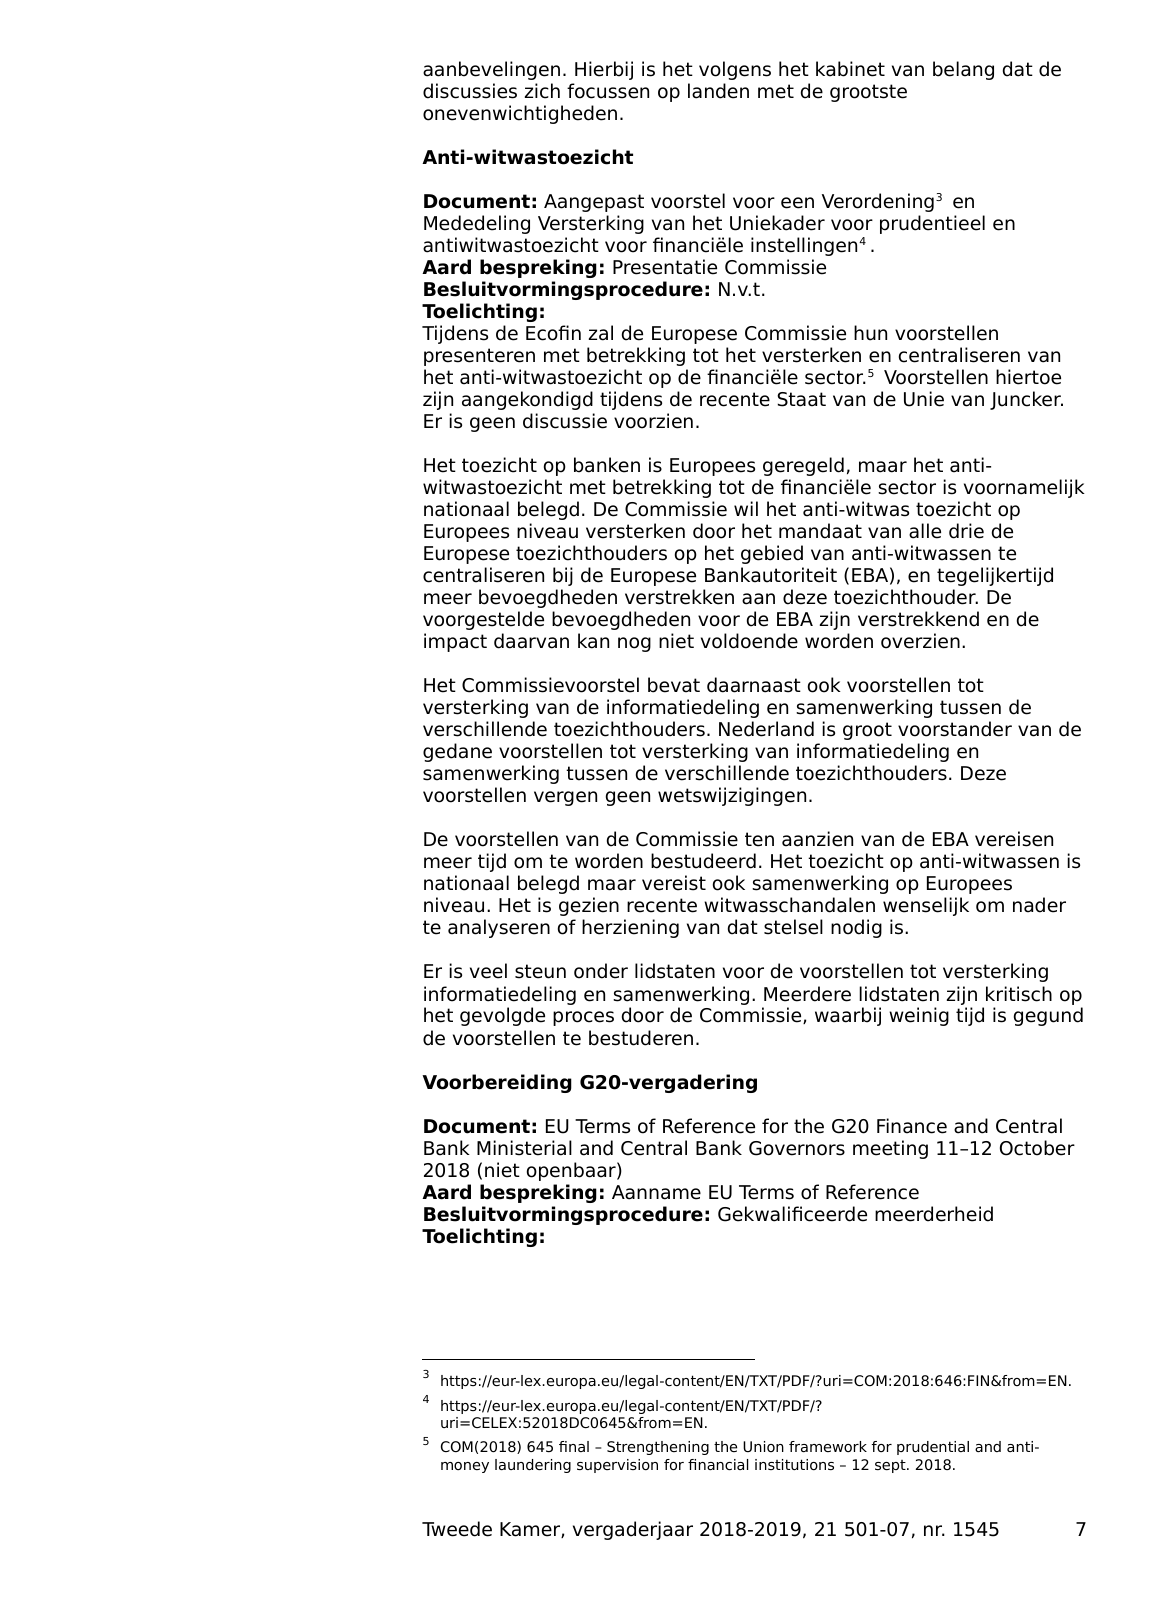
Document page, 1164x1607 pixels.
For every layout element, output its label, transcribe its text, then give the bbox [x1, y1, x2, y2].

text Toelichting: [422, 301, 1087, 323]
text De voorstellen van de Commissie ten aanzien van de EBA vereisen meer tijd om te worden bestudeerd. Het toezicht op anti-witwassen is nationaal belegd maar vereist ook samenwerking op Europees niveau. Het is gezien recente witwasschandalen wenselijk om nader te analyseren of herziening van dat stelsel nodig is. [422, 829, 1087, 939]
text Aard bespreking: Aanname EU Terms of Reference [422, 1182, 1087, 1204]
text Toelichting: [422, 1226, 1087, 1248]
text https://eur-lex.europa.eu/legal-content/EN/TXT/PDF/?uri=COM:2018:646:FIN&from=EN. [422, 1368, 1087, 1391]
text Er is veel steun onder lidstaten voor de voorstellen tot versterking informatiedeling en samenwerking. Meerdere lidstaten zijn kritisch op het gevolgde proces door de Commissie, waarbij weinig tijd is gegund de voorstellen te bestuderen. [422, 961, 1087, 1049]
subtitle Anti-witwastoezicht [422, 147, 1087, 169]
text Besluitvormingsprocedure: N.v.t. [422, 279, 1087, 301]
text Tijdens de Ecofin zal de Europese Commissie hun voorstellen presenteren met betrekking tot het versterken en centraliseren van het anti-witwastoezicht op de financiële sector. Voorstellen hiertoe zijn aangekondigd tijdens de recente Staat van de Unie van Juncker. Er is geen discussie voorzien. [422, 323, 1087, 433]
text Aard bespreking: Presentatie Commissie [422, 257, 1087, 279]
text Document: EU Terms of Reference for the G20 Finance and Central Bank Ministerial and Central Bank Governors meeting 11–12 October 2018 (niet openbaar) [422, 1116, 1087, 1182]
text https://eur-lex.europa.eu/legal-content/EN/TXT/PDF/?uri=CELEX:52018DC0645&from=EN. [422, 1393, 1087, 1432]
text Besluitvormingsprocedure: Gekwalificeerde meerderheid [422, 1204, 1087, 1226]
text Het toezicht op banken is Europees geregeld, maar het anti-witwastoezicht met betrekking tot de financiële sector is voornamelijk nationaal belegd. De Commissie wil het anti-witwas toezicht op Europees niveau versterken door het mandaat van alle drie de Europese toezichthouders op het gebied van anti-witwassen te centraliseren bij de Europese Bankautoriteit (EBA), en tegelijkertijd meer bevoegdheden verstrekken aan deze toezichthouder. De voorgestelde bevoegdheden voor de EBA zijn verstrekkend en de impact daarvan kan nog niet voldoende worden overzien. [422, 455, 1087, 653]
text Het Commissievoorstel bevat daarnaast ook voorstellen tot versterking van de informatiedeling en samenwerking tussen de verschillende toezichthouders. Nederland is groot voorstander van de gedane voorstellen tot versterking van informatiedeling en samenwerking tussen de verschillende toezichthouders. Deze voorstellen vergen geen wetswijzigingen. [422, 675, 1087, 807]
text Document: Aangepast voorstel voor een Verordening en Mededeling Versterking van het Uniekader voor prudentieel en antiwitwastoezicht voor financiële instellingen. [422, 191, 1087, 257]
text aanbevelingen. Hierbij is het volgens het kabinet van belang dat de discussies zich focussen op landen met de grootste onevenwichtigheden. [422, 59, 1087, 125]
text COM(2018) 645 final – Strengthening the Union framework for prudential and anti-money laundering supervision for financial institutions – 12 sept. 2018. [422, 1435, 1087, 1474]
subtitle Voorbereiding G20-vergadering [422, 1072, 1087, 1093]
